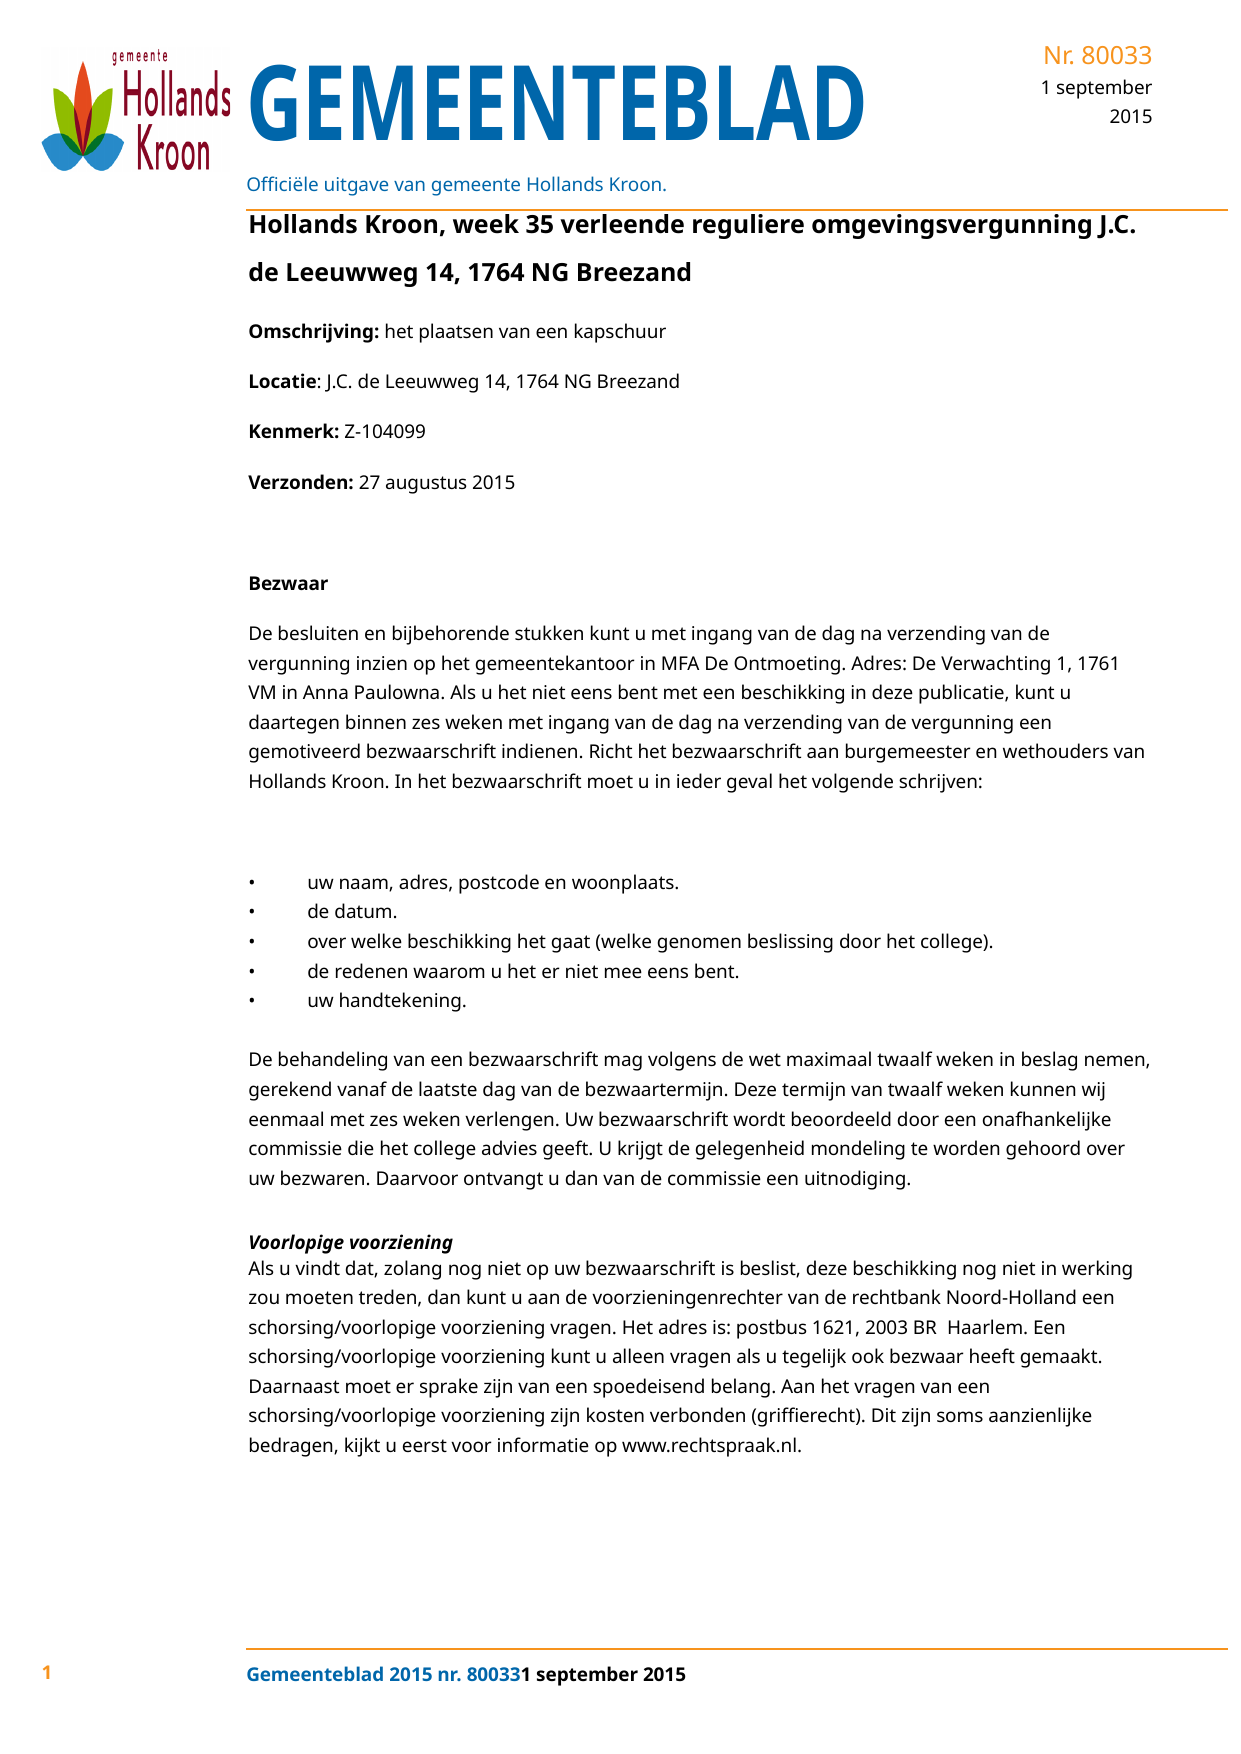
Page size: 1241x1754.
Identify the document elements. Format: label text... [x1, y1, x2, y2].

list over welke beschikking het gaat (welke genomen beslissing door het college). [248, 928, 1152, 954]
text Kenmerk: Z-104099 [248, 419, 1152, 444]
text De behandeling van een bezwaarschrift mag volgens de wet maximaal twaalf weken in beslag nemen, gerekend vanaf de laatste dag van de bezwaartermijn. Deze termijn van twaalf weken kunnen wij eenmaal met zes weken verlengen. Uw bezwaarschrift wordt beoordeeld door een onafhankelijke commissie die het college advies geeft. U krijgt de gelegenheid mondeling te worden gehoord over uw bezwaren. Daarvoor ontvangt u dan van de commissie een uitnodiging. [248, 1047, 1152, 1191]
list uw naam, adres, postcode en woonplaats. [248, 869, 1152, 895]
text Hollands Kroon, week 35 verleende reguliere omgevingsvergunning J.C. de Leeuwweg 14, 1764 NG Breezand [248, 211, 1152, 288]
text Voorlopige voorziening [248, 1229, 1152, 1255]
text De besluiten en bijbehorende stukken kunt u met ingang van de dag na verzending van de vergunning inzien op het gemeentekantoor in MFA De Ontmoeting. Adres: De Verwachting 1, 1761 VM in Anna Paulowna. Als u het niet eens bent met een beschikking in deze publicatie, kunt u daartegen binnen zes weken met ingang van de dag na verzending van de vergunning een gemotiveerd bezwaarschrift indienen. Richt het bezwaarschrift aan burgemeester en wethouders van Hollands Kroon. In het bezwaarschrift moet u in ieder geval het volgende schrijven: [248, 620, 1152, 794]
list de datum. [248, 899, 1152, 924]
text Als u vindt dat, zolang nog niet op uw bezwaarschrift is beslist, deze beschikking nog niet in werking zou moeten treden, dan kunt u aan de voorzieningenrechter van de rechtbank Noord-Holland een schorsing/voorlopige voorziening vragen. Het adres is: postbus 1621, 2003 BR Haarlem. Een schorsing/voorlopige voorziening kunt u alleen vragen als u tegelijk ook bezwaar heeft gemaakt. Daarnaast moet er sprake zijn van een spoedeisend belang. Aan het vragen van een schorsing/voorlopige voorziening zijn kosten verbonden (griffierecht). Dit zijn soms aanzienlijke bedragen, kijkt u eerst voor informatie op www.rechtspraak.nl. [248, 1255, 1152, 1458]
text Verzonden: 27 augustus 2015 [248, 469, 1152, 495]
picture [41, 47, 231, 172]
text Omschrijving: het plaatsen van een kapschuur [248, 318, 1152, 344]
text Bezwaar [248, 570, 1152, 596]
list uw handtekening. [248, 987, 1152, 1013]
text Locatie: J.C. de Leeuwweg 14, 1764 NG Breezand [248, 368, 1152, 394]
list de redenen waarom u het er niet mee eens bent. [248, 958, 1152, 984]
